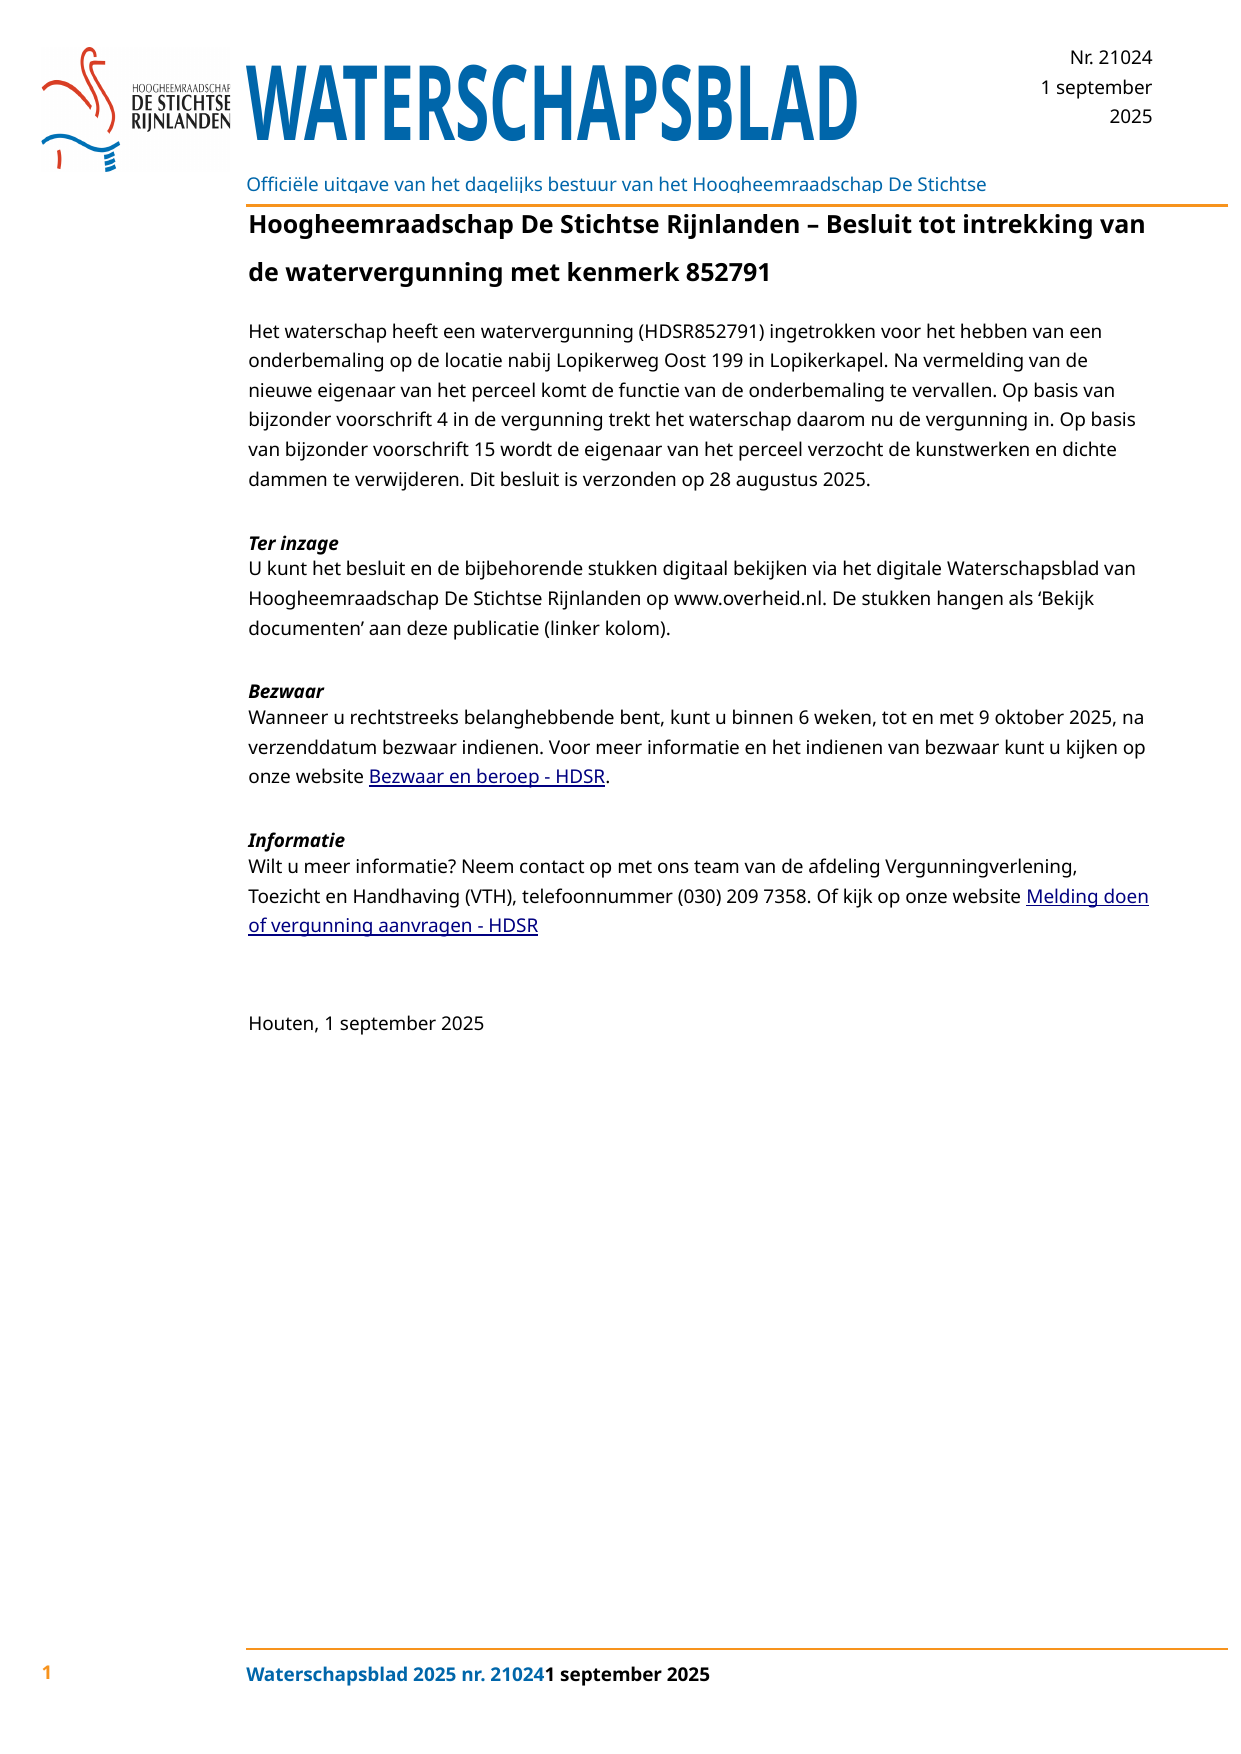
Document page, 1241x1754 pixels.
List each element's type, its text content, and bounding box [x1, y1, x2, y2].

text Ter inzage [248, 530, 1152, 556]
picture [41, 47, 231, 172]
text Informatie [248, 827, 1152, 853]
text Houten, 1 september 2025 [248, 1011, 1152, 1036]
text Hoogheemraadschap De Stichtse Rijnlanden – Besluit tot intrekking van de watervergunning met kenmerk 852791 [248, 207, 1152, 288]
text Het waterschap heeft een watervergunning (HDSR852791) ingetrokken voor het hebben van een onderbemaling op de locatie nabij Lopikerweg Oost 199 in Lopikerkapel. Na vermelding van de nieuwe eigenaar van het perceel komt de functie van de onderbemaling te vervallen. Op basis van bijzonder voorschrift 4 in de vergunning trekt het waterschap daarom nu de vergunning in. Op basis van bijzonder voorschrift 15 wordt de eigenaar van het perceel verzocht de kunstwerken en dichte dammen te verwijderen. Dit besluit is verzonden op 28 augustus 2025. [248, 318, 1152, 492]
text Bezwaar [248, 679, 1152, 704]
text Wanneer u rechtstreeks belanghebbende bent, kunt u binnen 6 weken, tot en met 9 oktober 2025, na verzenddatum bezwaar indienen. Voor meer informatie en het indienen van bezwaar kunt u kijken op onze website Bezwaar en beroep - HDSR. [248, 704, 1152, 789]
text Wilt u meer informatie? Neem contact op met ons team van de afdeling Vergunningverlening, Toezicht en Handhaving (VTH), telefoonnummer (030) 209 7358. Of kijk op onze website Melding doen of vergunning aanvragen - HDSR [248, 853, 1152, 938]
text U kunt het besluit en de bijbehorende stukken digitaal bekijken via het digitale Waterschapsblad van Hoogheemraadschap De Stichtse Rijnlanden op www.overheid.nl. De stukken hangen als ‘Bekijk documenten’ aan deze publicatie (linker kolom). [248, 556, 1152, 640]
